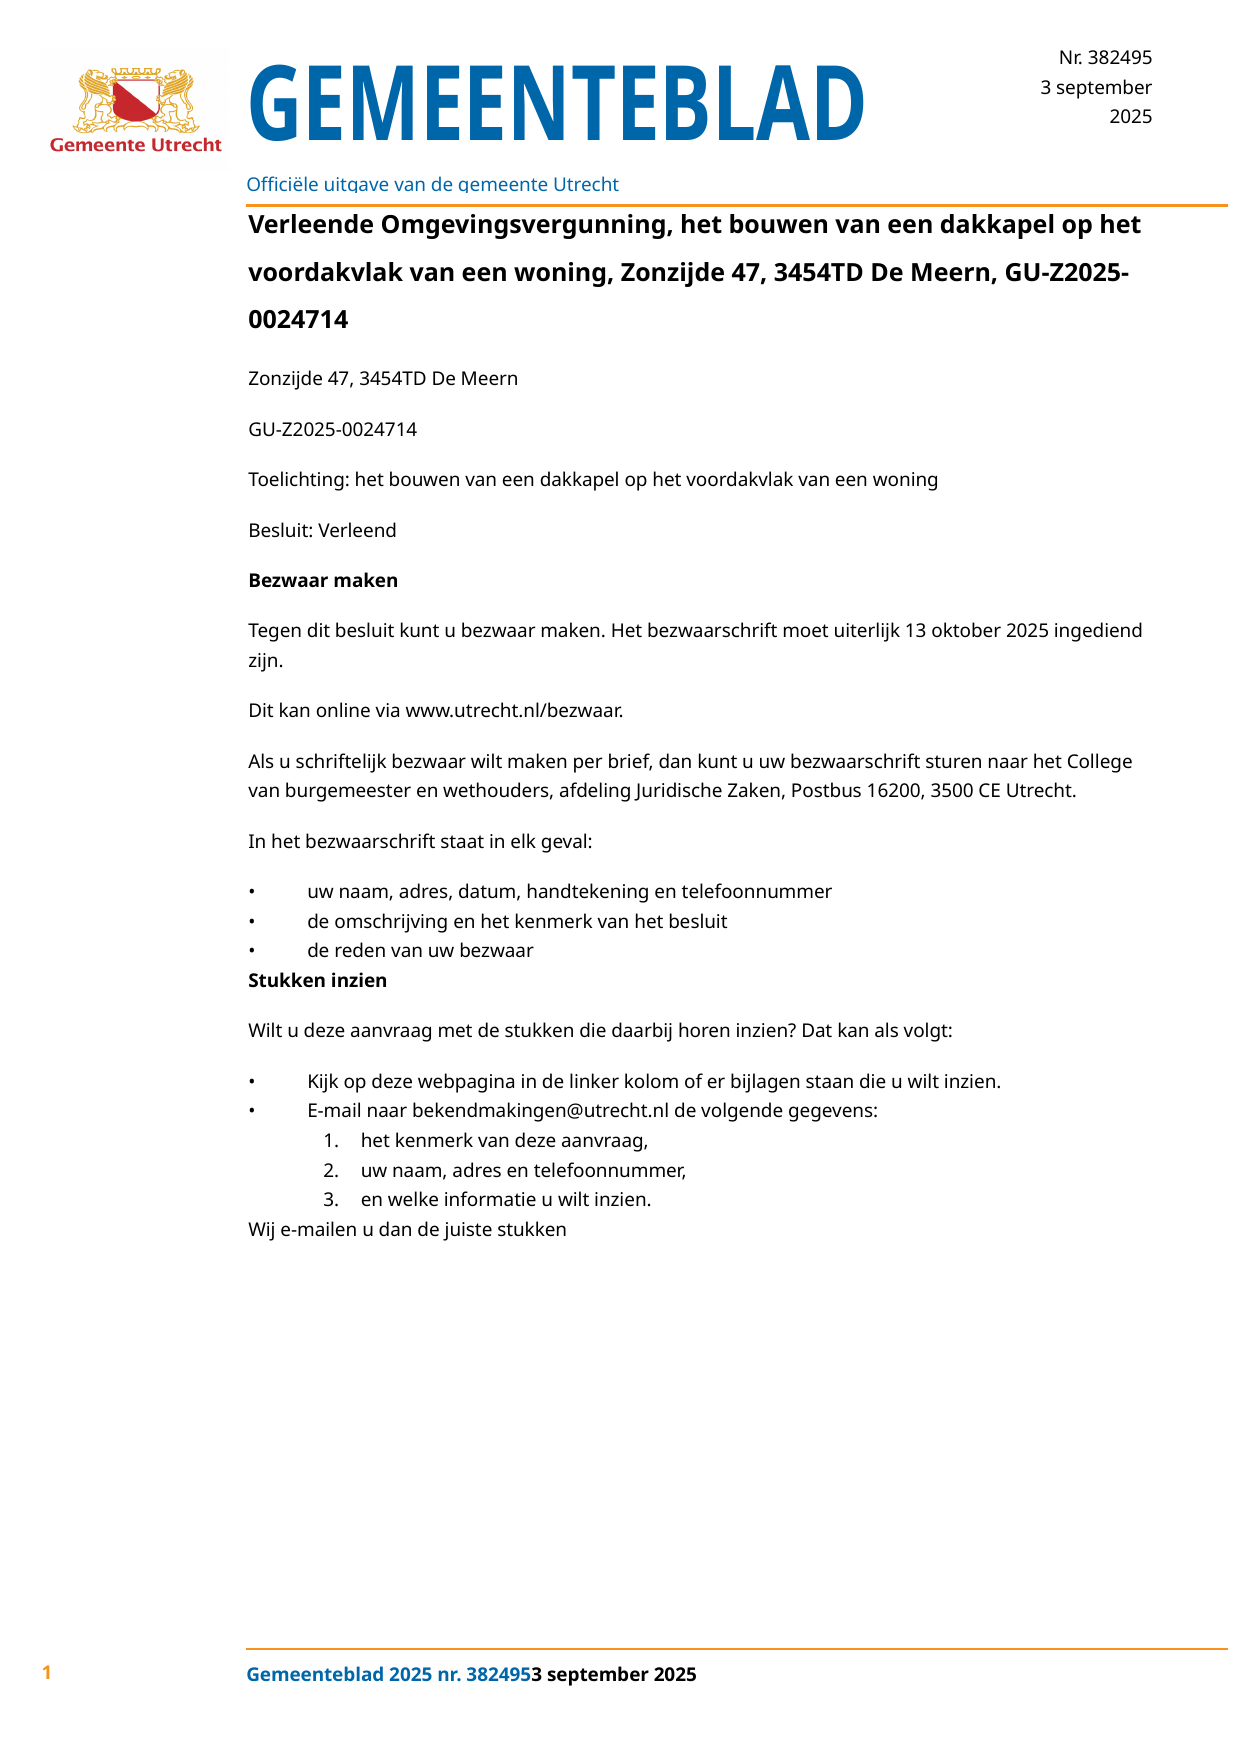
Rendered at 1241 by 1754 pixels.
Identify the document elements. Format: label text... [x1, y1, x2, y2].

text Verleende Omgevingsvergunning, het bouwen van een dakkapel op het voordakvlak van een woning, Zonzijde 47, 3454TD De Meern, GU-Z2025-0024714 [248, 207, 1152, 336]
list de reden van uw bezwaar [248, 938, 1152, 963]
text Dit kan online via www.utrecht.nl/bezwaar. [248, 698, 1152, 723]
list uw naam, adres, datum, handtekening en telefoonnummer [248, 878, 1152, 904]
text Toelichting: het bouwen van een dakkapel op het voordakvlak van een woning [248, 466, 1152, 492]
list Kijk op deze webpagina in de linker kolom of er bijlagen staan die u wilt inzien. [248, 1068, 1152, 1094]
list en welke informatie u wilt inzien. [323, 1186, 1152, 1212]
list E-mail naar bekendmakingen@utrecht.nl de volgende gegevens: [248, 1098, 1152, 1123]
text Besluit: Verleend [248, 517, 1152, 542]
picture [41, 47, 231, 172]
text In het bezwaarschrift staat in elk geval: [248, 828, 1152, 854]
text Als u schriftelijk bezwaar wilt maken per brief, dan kunt u uw bezwaarschrift sturen naar het College van burgemeester en wethouders, afdeling Juridische Zaken, Postbus 16200, 3500 CE Utrecht. [248, 748, 1152, 803]
text Wij e-mailen u dan de juiste stukken [248, 1216, 1152, 1242]
list de omschrijving en het kenmerk van het besluit [248, 908, 1152, 934]
text GU-Z2025-0024714 [248, 416, 1152, 442]
list het kenmerk van deze aanvraag, [323, 1127, 1152, 1153]
text Bezwaar maken [248, 567, 1152, 593]
text Zonzijde 47, 3454TD De Meern [248, 366, 1152, 391]
list uw naam, adres en telefoonnummer, [323, 1157, 1152, 1182]
text Wilt u deze aanvraag met de stukken die daarbij horen inzien? Dat kan als volgt: [248, 1018, 1152, 1043]
text Tegen dit besluit kunt u bezwaar maken. Het bezwaarschrift moet uiterlijk 13 oktober 2025 ingediend zijn. [248, 618, 1152, 673]
text Stukken inzien [248, 967, 1152, 993]
